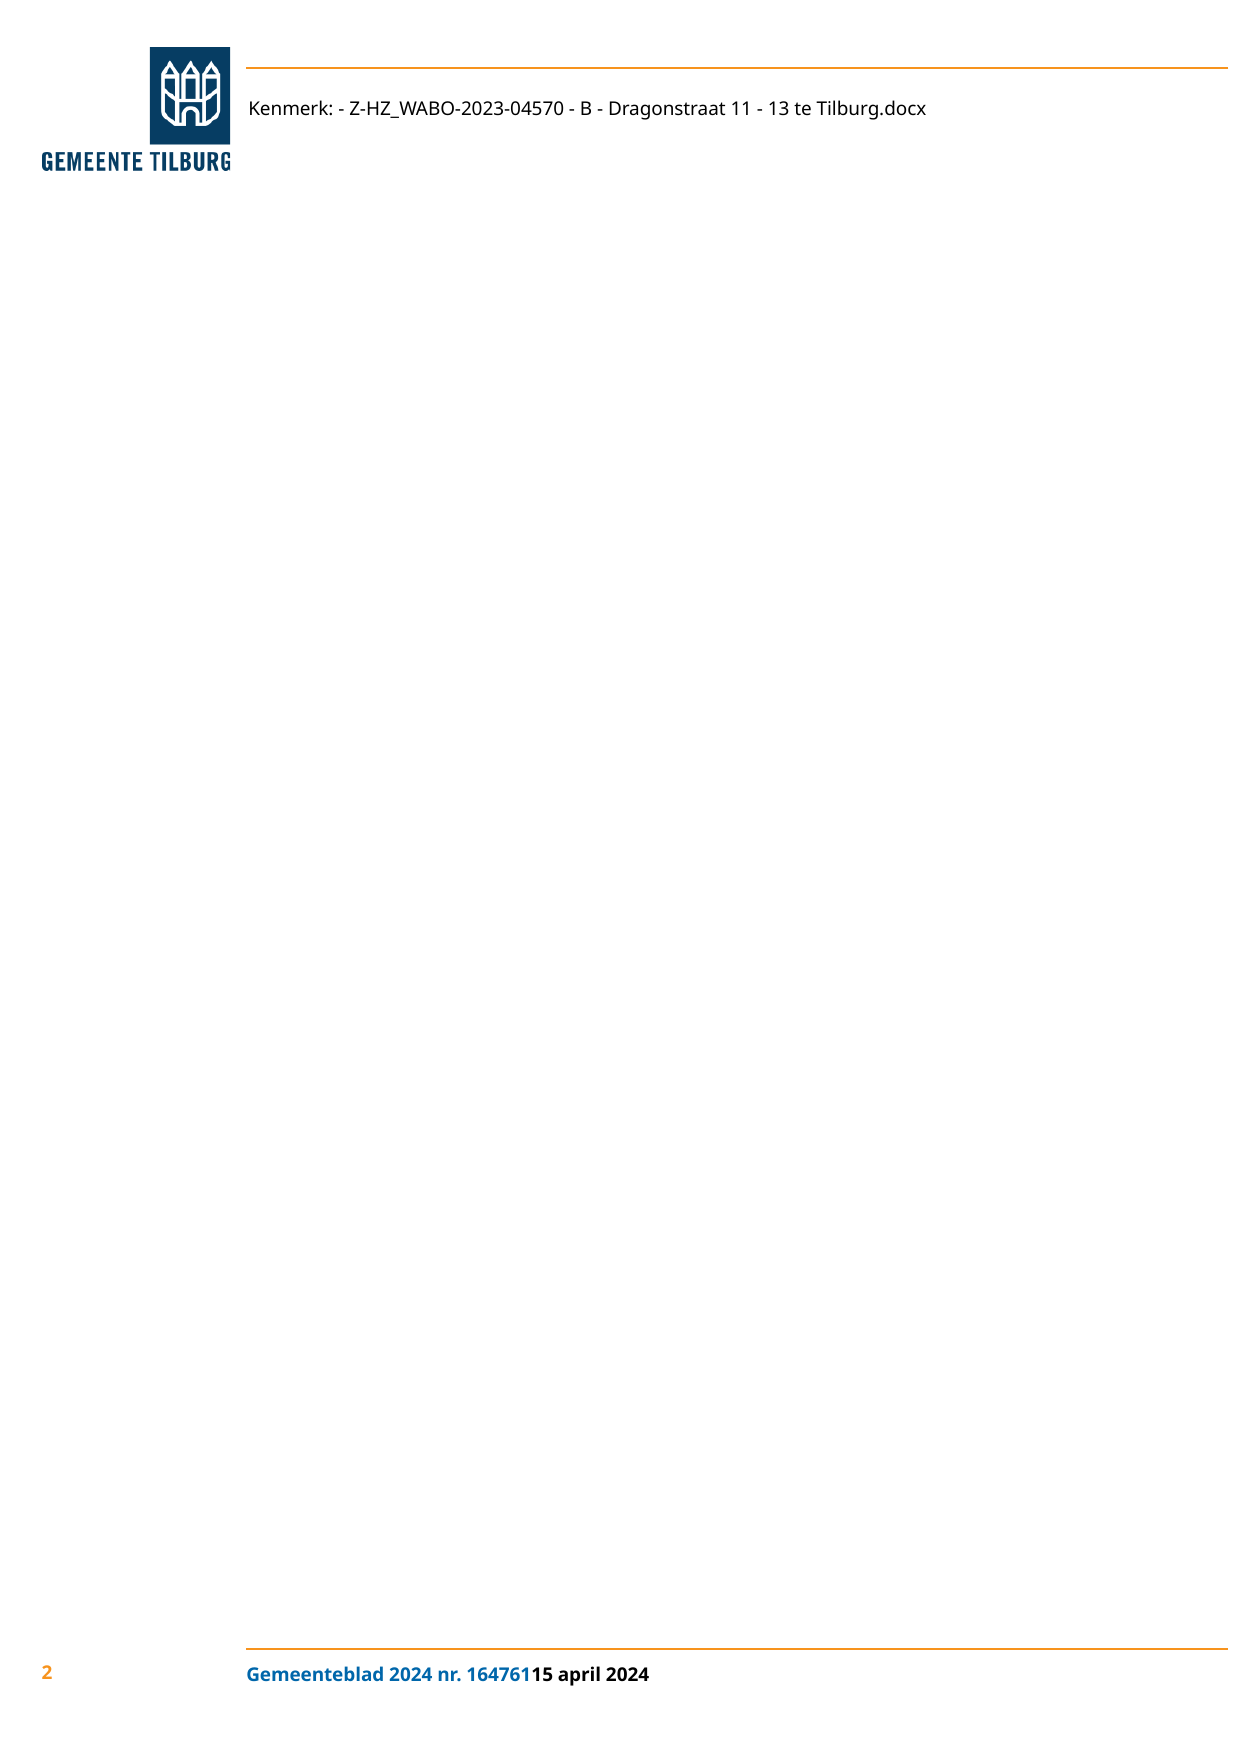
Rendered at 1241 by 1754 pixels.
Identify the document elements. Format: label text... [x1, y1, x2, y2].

picture [41, 47, 231, 172]
text Kenmerk: - Z-HZ_WABO-2023-04570 - B - Dragonstraat 11 - 13 te Tilburg.docx [248, 95, 1152, 121]
